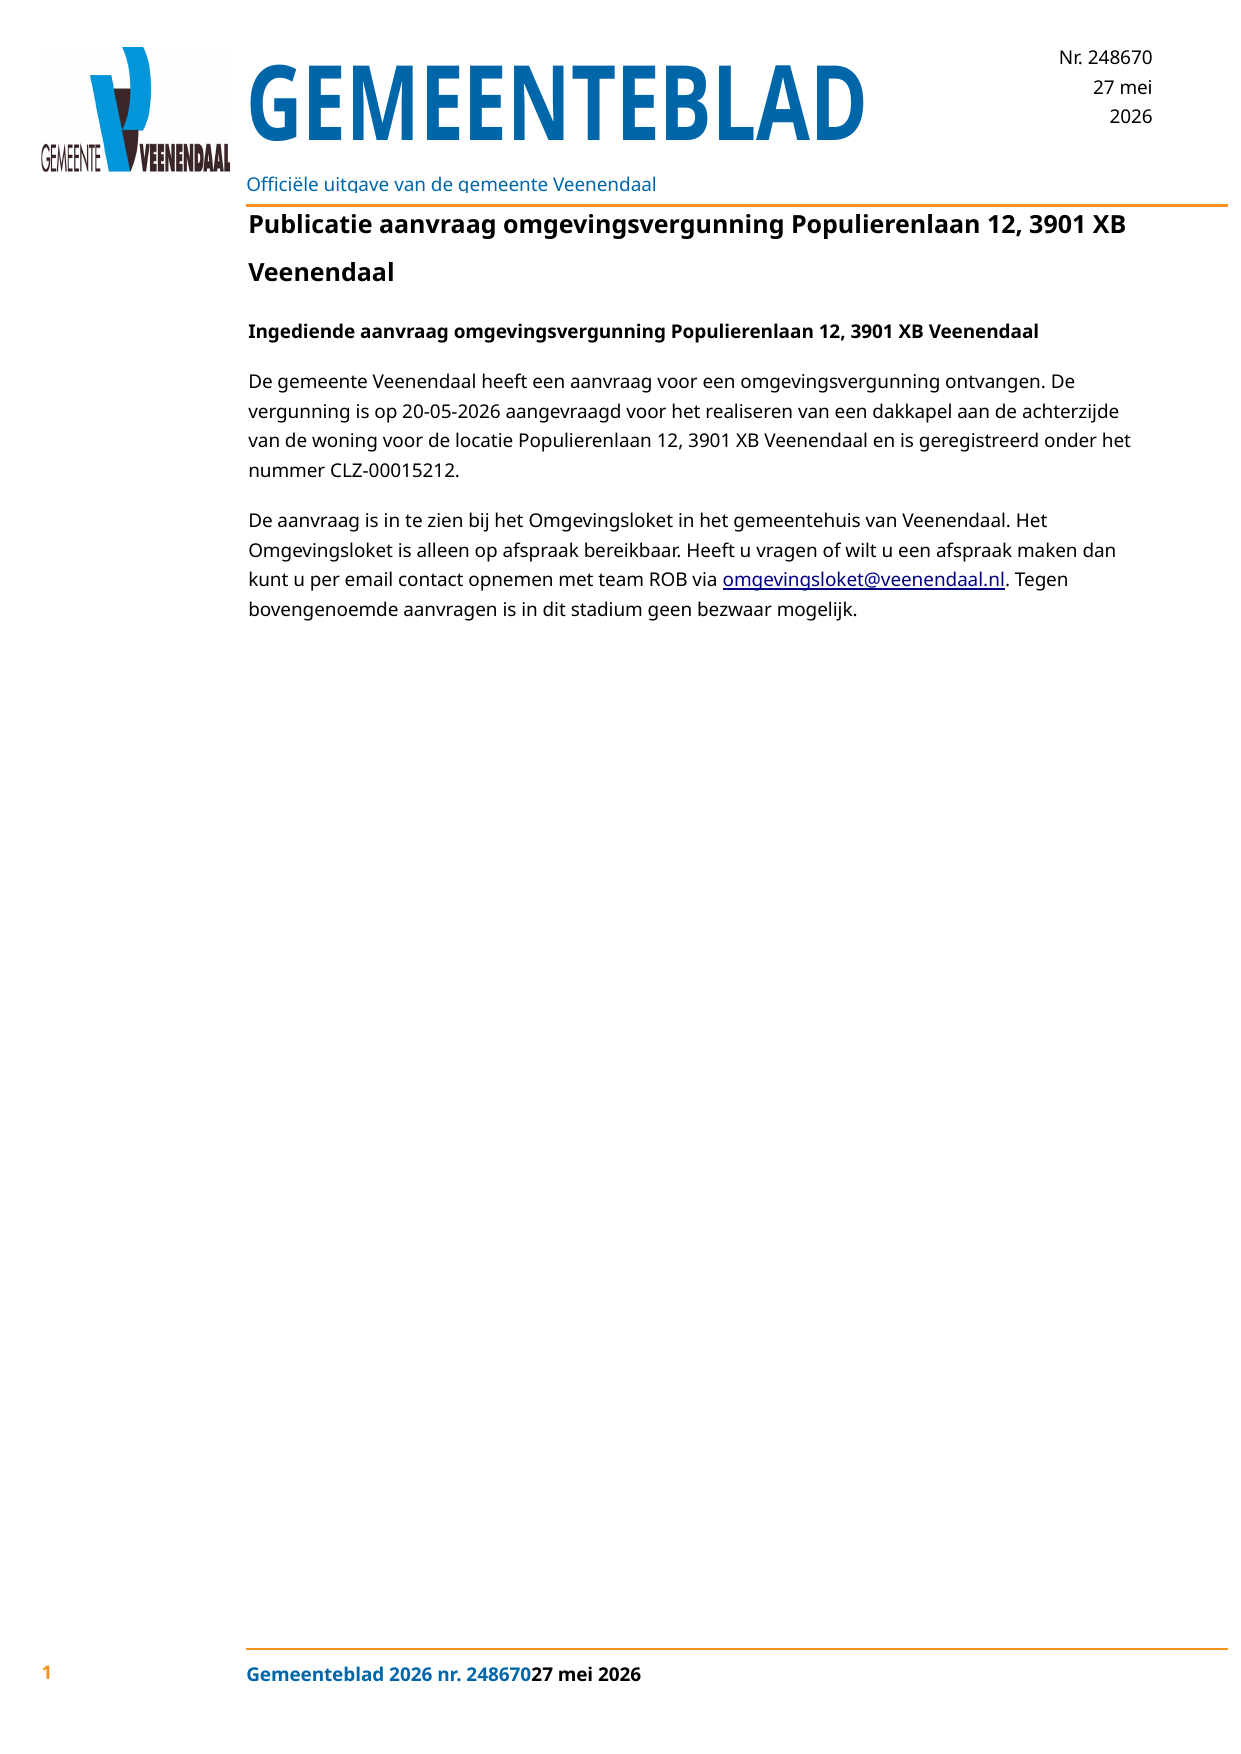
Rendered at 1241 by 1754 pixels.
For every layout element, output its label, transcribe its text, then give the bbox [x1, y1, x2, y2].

text De gemeente Veenendaal heeft een aanvraag voor een omgevingsvergunning ontvangen. De vergunning is op 20-05-2026 aangevraagd voor het realiseren van een dakkapel aan de achterzijde van de woning voor de locatie Populierenlaan 12, 3901 XB Veenendaal en is geregistreerd onder het nummer CLZ-00015212. [248, 368, 1152, 483]
text Publicatie aanvraag omgevingsvergunning Populierenlaan 12, 3901 XB Veenendaal [248, 207, 1152, 288]
text De aanvraag is in te zien bij het Omgevingsloket in het gemeentehuis van Veenendaal. Het Omgevingsloket is alleen op afspraak bereikbaar. Heeft u vragen of wilt u een afspraak maken dan kunt u per email contact opnemen met team ROB via omgevingsloket@veenendaal.nl. Tegen bovengenoemde aanvragen is in dit stadium geen bezwaar mogelijk. [248, 507, 1152, 622]
picture [123, 47, 231, 172]
text Ingediende aanvraag omgevingsvergunning Populierenlaan 12, 3901 XB Veenendaal [248, 318, 1152, 344]
picture [41, 47, 130, 172]
